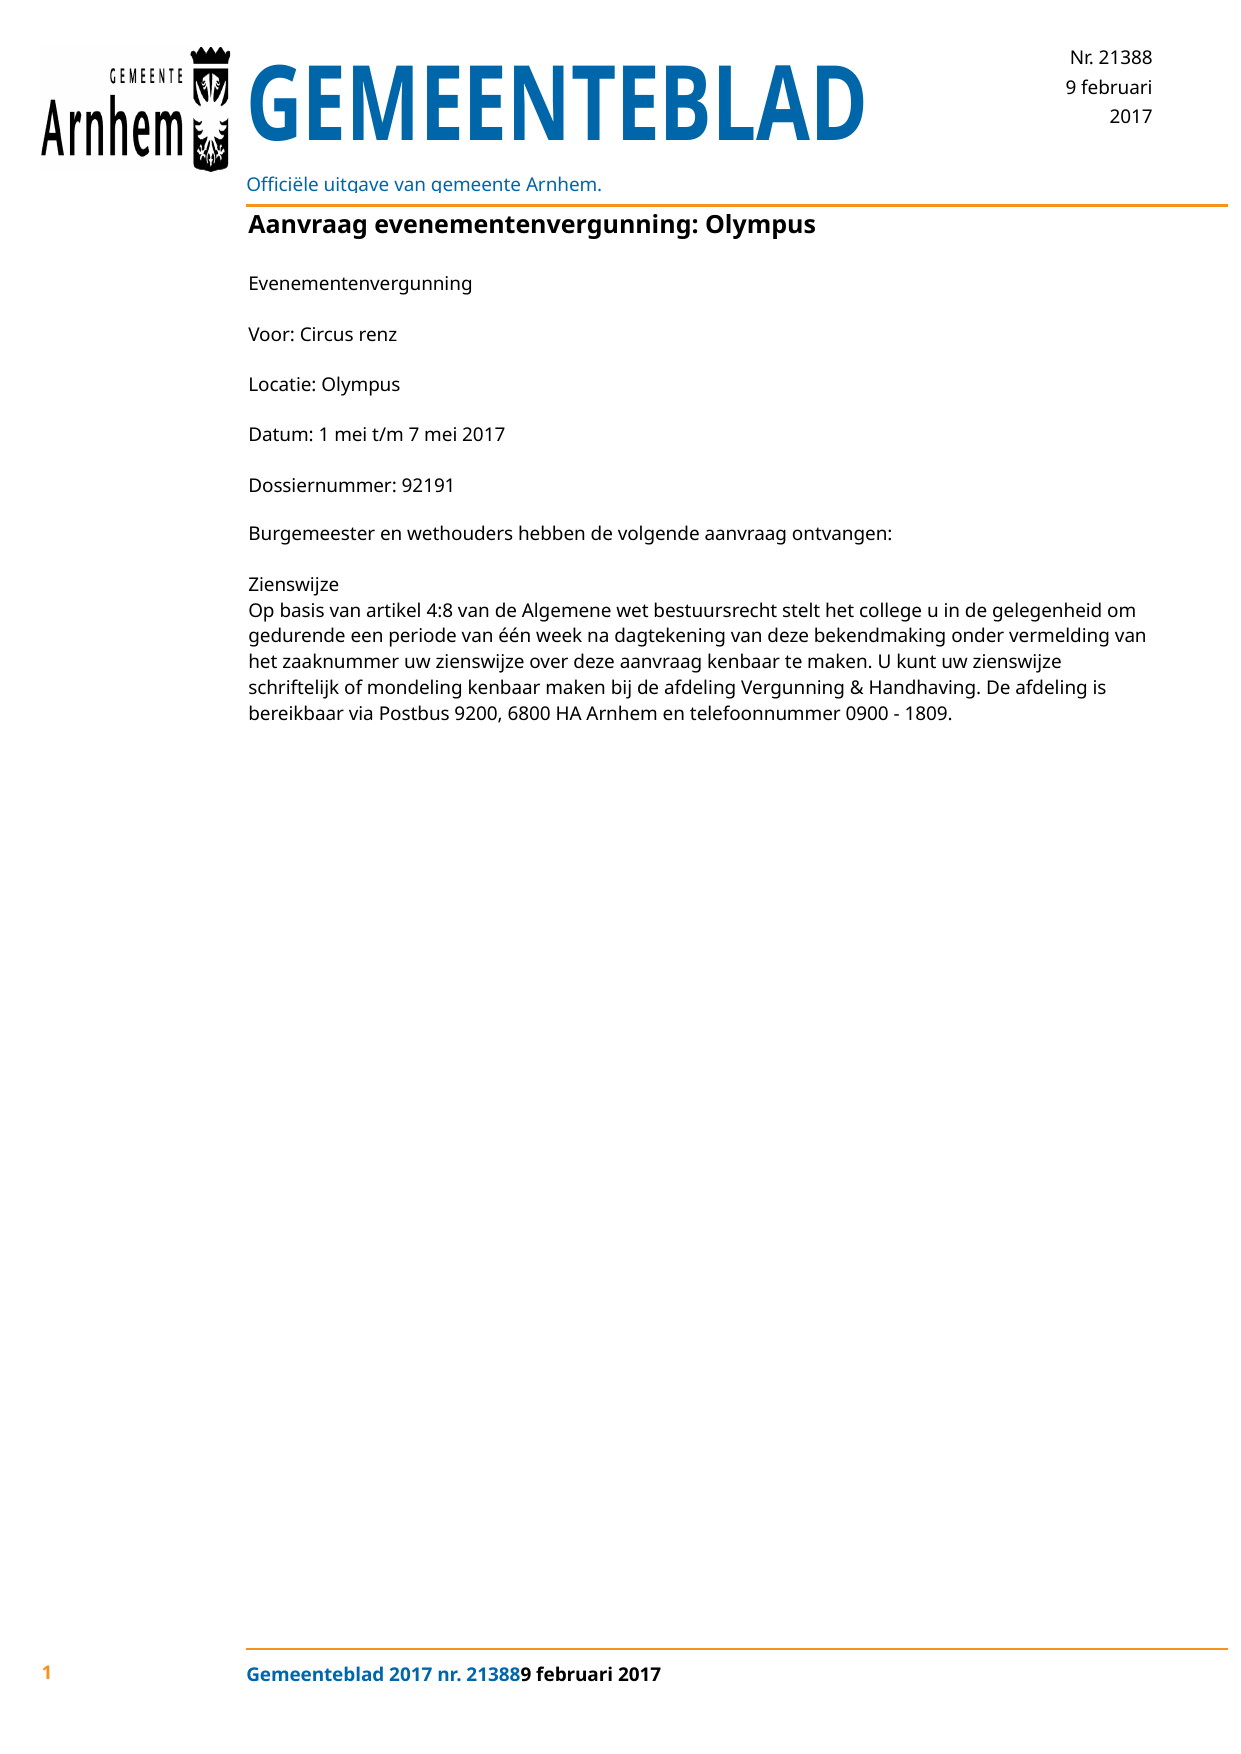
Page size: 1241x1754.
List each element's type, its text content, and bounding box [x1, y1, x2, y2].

text Locatie: Olympus [248, 371, 1152, 397]
text Dossiernummer: 92191 [248, 472, 1152, 498]
text Burgemeester en wethouders hebben de volgende aanvraag ontvangen: [248, 520, 1152, 546]
text Voor: Circus renz [248, 321, 1152, 346]
text Aanvraag evenementenvergunning: Olympus [248, 207, 1152, 241]
text Zienswijze [248, 571, 1152, 597]
text Op basis van artikel 4:8 van de Algemene wet bestuursrecht stelt het college u in de gelegenheid om gedurende een periode van één week na dagtekening van deze bekendmaking onder vermelding van het zaaknummer uw zienswijze over deze aanvraag kenbaar te maken. U kunt uw zienswijze schriftelijk of mondeling kenbaar maken bij de afdeling Vergunning & Handhaving. De afdeling is bereikbaar via Postbus 9200, 6800 HA Arnhem en telefoonnummer 0900 - 1809. [248, 597, 1152, 726]
text Evenementenvergunning [248, 270, 1152, 296]
picture [41, 47, 231, 172]
text Datum: 1 mei t/m 7 mei 2017 [248, 422, 1152, 447]
